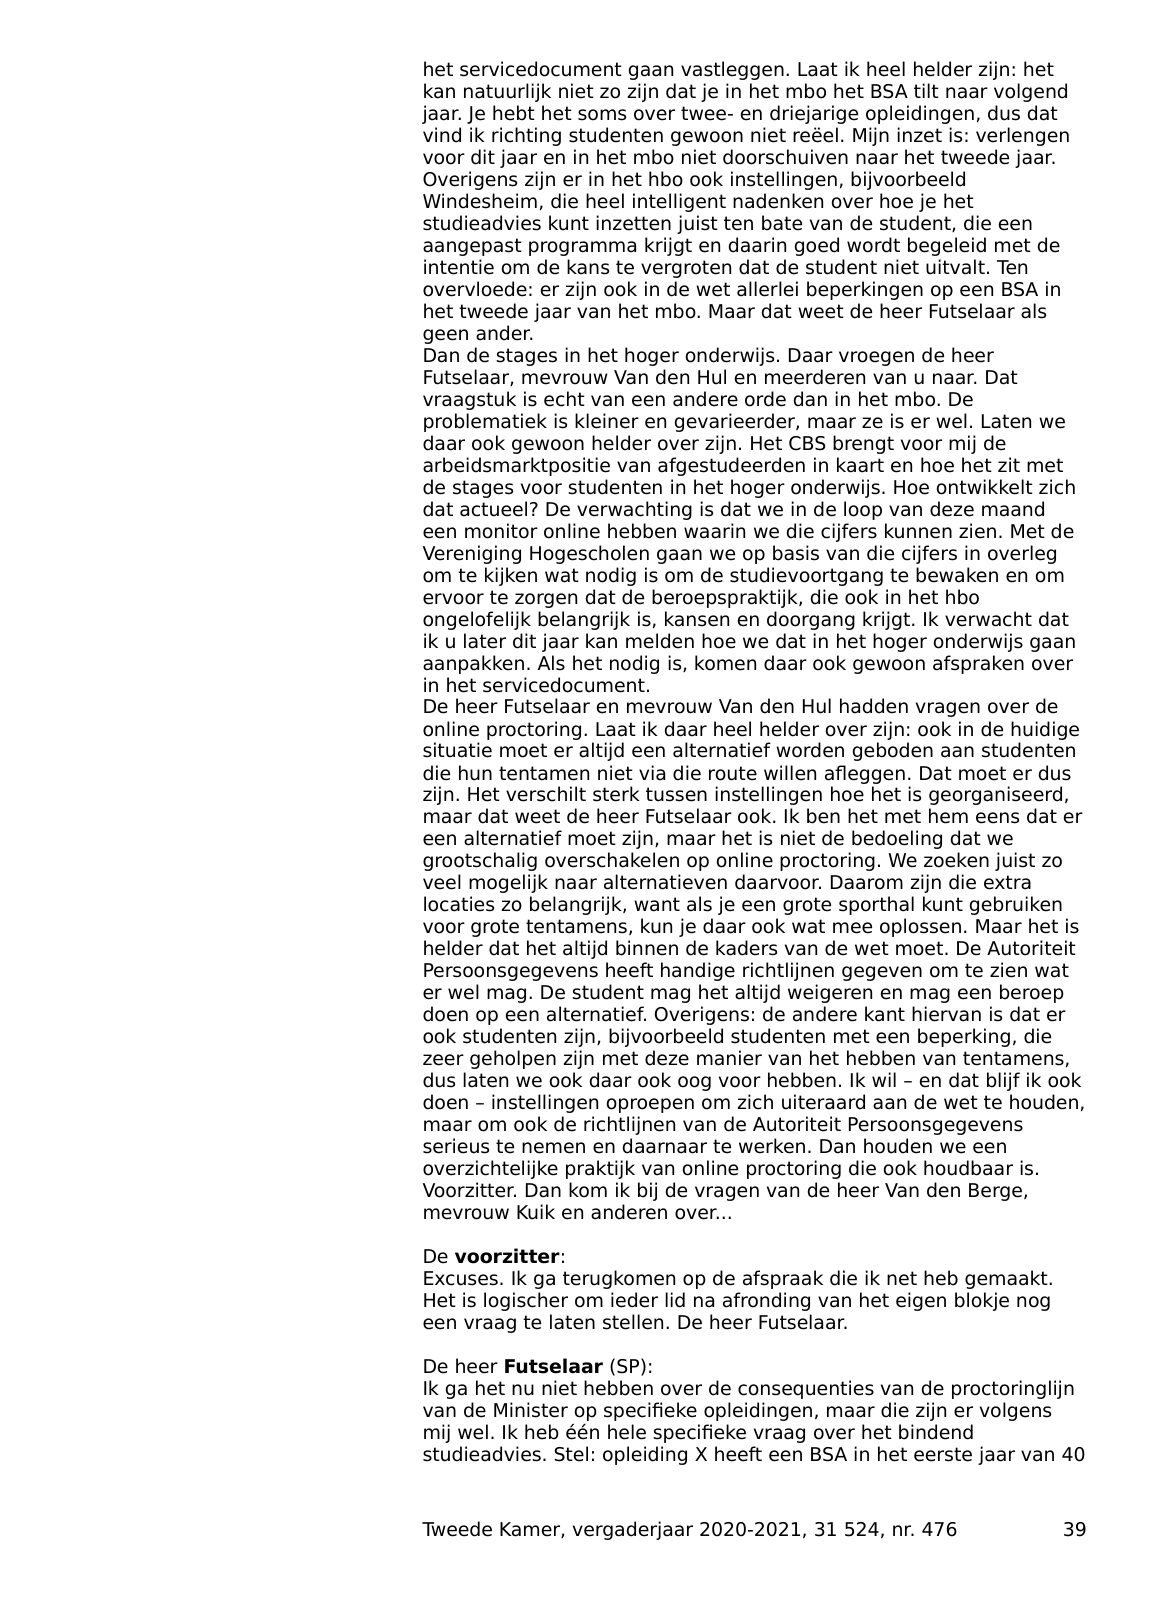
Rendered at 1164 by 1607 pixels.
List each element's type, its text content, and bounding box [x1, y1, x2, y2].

text Ik ga het nu niet hebben over de consequenties van de proctoringlijn van de Minister op specifieke opleidingen, maar die zijn er volgens mij wel. Ik heb één hele specifieke vraag over het bindend studieadvies. Stel: opleiding X heeft een BSA in het eerste jaar van 40 [422, 1378, 1087, 1466]
text Excuses. Ik ga terugkomen op de afspraak die ik net heb gemaakt. Het is logischer om ieder lid na afronding van het eigen blokje nog een vraag te laten stellen. De heer Futselaar. [422, 1268, 1087, 1334]
text De heer Futselaar en mevrouw Van den Hul hadden vragen over de online proctoring. Laat ik daar heel helder over zijn: ook in de huidige situatie moet er altijd een alternatief worden geboden aan studenten die hun tentamen niet via die route willen afleggen. Dat moet er dus zijn. Het verschilt sterk tussen instellingen hoe het is georganiseerd, maar dat weet de heer Futselaar ook. Ik ben het met hem eens dat er een alternatief moet zijn, maar het is niet de bedoeling dat we grootschalig overschakelen op online proctoring. We zoeken juist zo veel mogelijk naar alternatieven daarvoor. Daarom zijn die extra locaties zo belangrijk, want als je een grote sporthal kunt gebruiken voor grote tentamens, kun je daar ook wat mee oplossen. Maar het is helder dat het altijd binnen de kaders van de wet moet. De Autoriteit Persoonsgegevens heeft handige richtlijnen gegeven om te zien wat er wel mag. De student mag het altijd weigeren en mag een beroep doen op een alternatief. Overigens: de andere kant hiervan is dat er ook studenten zijn, bijvoorbeeld studenten met een beperking, die zeer geholpen zijn met deze manier van het hebben van tentamens, dus laten we ook daar ook oog voor hebben. Ik wil – en dat blijf ik ook doen – instellingen oproepen om zich uiteraard aan de wet te houden, maar om ook de richtlijnen van de Autoriteit Persoonsgegevens serieus te nemen en daarnaar te werken. Dan houden we een overzichtelijke praktijk van online proctoring die ook houdbaar is. [422, 696, 1087, 1180]
text Dan de stages in het hoger onderwijs. Daar vroegen de heer Futselaar, mevrouw Van den Hul en meerderen van u naar. Dat vraagstuk is echt van een andere orde dan in het mbo. De problematiek is kleiner en gevarieerder, maar ze is er wel. Laten we daar ook gewoon helder over zijn. Het CBS brengt voor mij de arbeidsmarktpositie van afgestudeerden in kaart en hoe het zit met de stages voor studenten in het hoger onderwijs. Hoe ontwikkelt zich dat actueel? De verwachting is dat we in de loop van deze maand een monitor online hebben waarin we die cijfers kunnen zien. Met de Vereniging Hogescholen gaan we op basis van die cijfers in overleg om te kijken wat nodig is om de studievoortgang te bewaken en om ervoor te zorgen dat de beroepspraktijk, die ook in het hbo ongelofelijk belangrijk is, kansen en doorgang krijgt. Ik verwacht dat ik u later dit jaar kan melden hoe we dat in het hoger onderwijs gaan aanpakken. Als het nodig is, komen daar ook gewoon afspraken over in het servicedocument. [422, 345, 1087, 696]
text het servicedocument gaan vastleggen. Laat ik heel helder zijn: het kan natuurlijk niet zo zijn dat je in het mbo het BSA tilt naar volgend jaar. Je hebt het soms over twee- en driejarige opleidingen, dus dat vind ik richting studenten gewoon niet reëel. Mijn inzet is: verlengen voor dit jaar en in het mbo niet doorschuiven naar het tweede jaar. Overigens zijn er in het hbo ook instellingen, bijvoorbeeld Windesheim, die heel intelligent nadenken over hoe je het studieadvies kunt inzetten juist ten bate van de student, die een aangepast programma krijgt en daarin goed wordt begeleid met de intentie om de kans te vergroten dat de student niet uitvalt. Ten overvloede: er zijn ook in de wet allerlei beperkingen op een BSA in het tweede jaar van het mbo. Maar dat weet de heer Futselaar als geen ander. [422, 59, 1087, 345]
text Voorzitter. Dan kom ik bij de vragen van de heer Van den Berge, mevrouw Kuik en anderen over... [422, 1180, 1087, 1224]
text De voorzitter: [422, 1246, 1087, 1268]
text De heer Futselaar (SP): [422, 1356, 1087, 1378]
